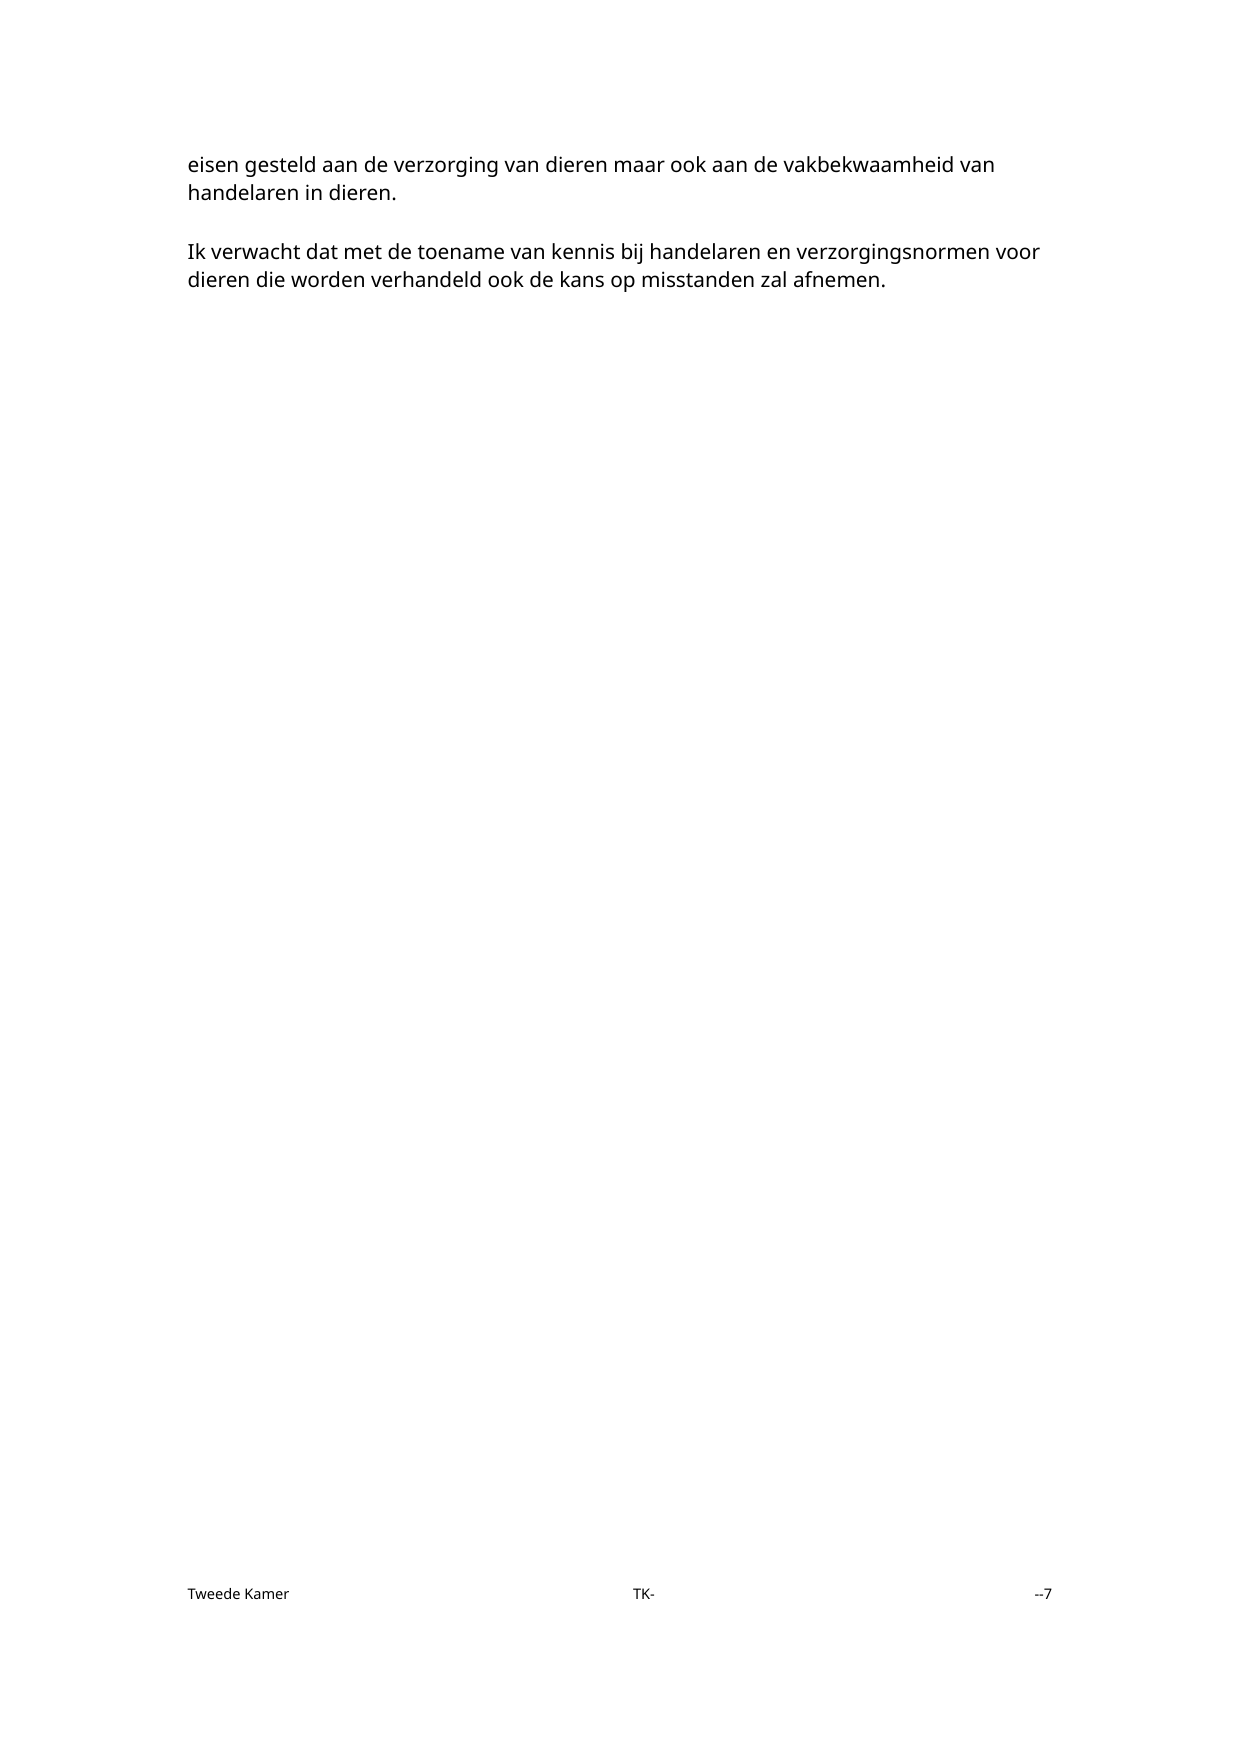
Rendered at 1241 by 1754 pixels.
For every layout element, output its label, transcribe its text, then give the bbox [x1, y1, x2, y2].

text eisen gesteld aan de verzorging van dieren maar ook aan de vakbekwaamheid van handelaren in dieren. [187, 150, 1053, 207]
text Ik verwacht dat met de toename van kennis bij handelaren en verzorgingsnormen voor dieren die worden verhandeld ook de kans op misstanden zal afnemen. [187, 237, 1053, 294]
